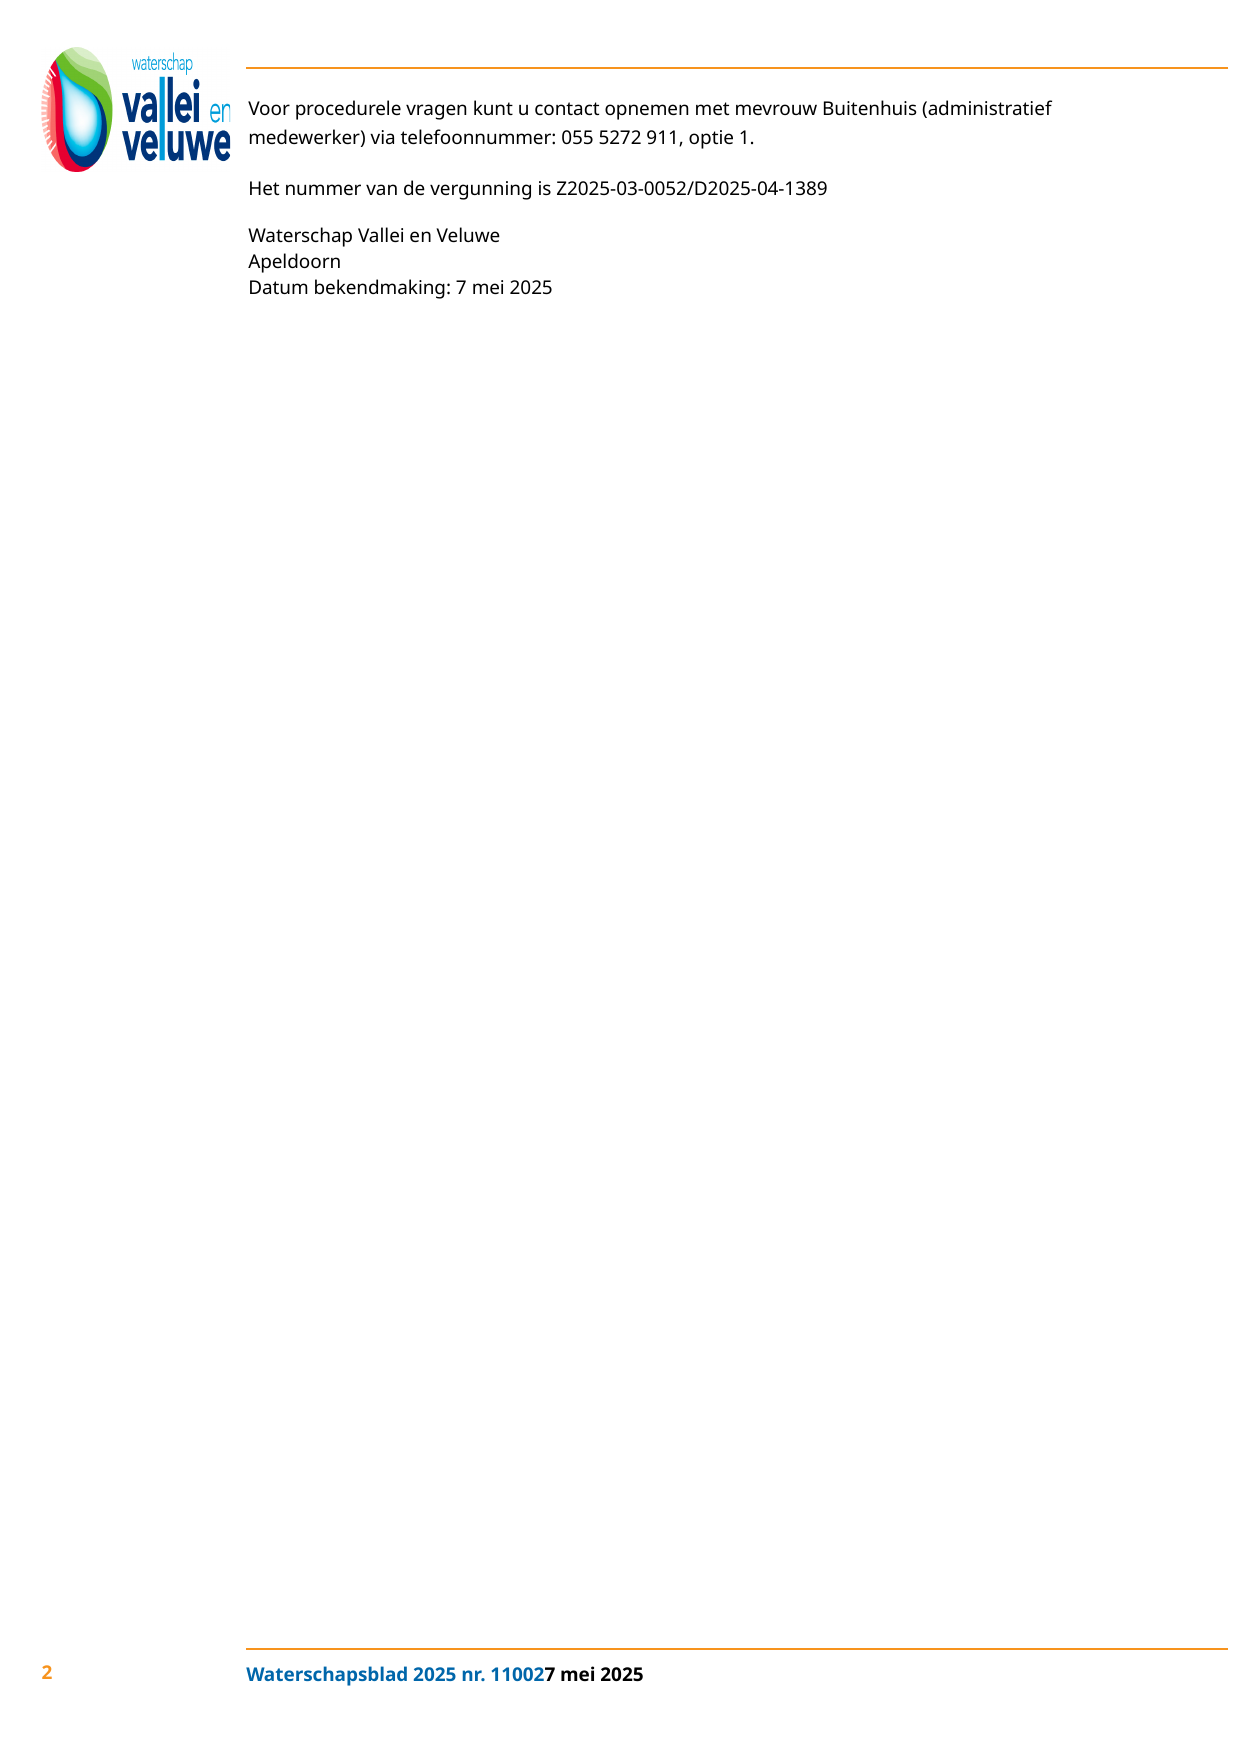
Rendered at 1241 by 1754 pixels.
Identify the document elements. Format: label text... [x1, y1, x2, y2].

picture [41, 47, 231, 172]
text Waterschap Vallei en Veluwe [248, 223, 1152, 248]
text Het nummer van de vergunning is Z2025-03-0052/D2025-04-1389 [248, 175, 1152, 201]
text Voor procedurele vragen kunt u contact opnemen met mevrouw Buitenhuis (administratief medewerker) via telefoonnummer: 055 5272 911, optie 1. [248, 95, 1152, 150]
text Apeldoorn [248, 248, 1152, 274]
text Datum bekendmaking: 7 mei 2025 [248, 274, 1152, 300]
